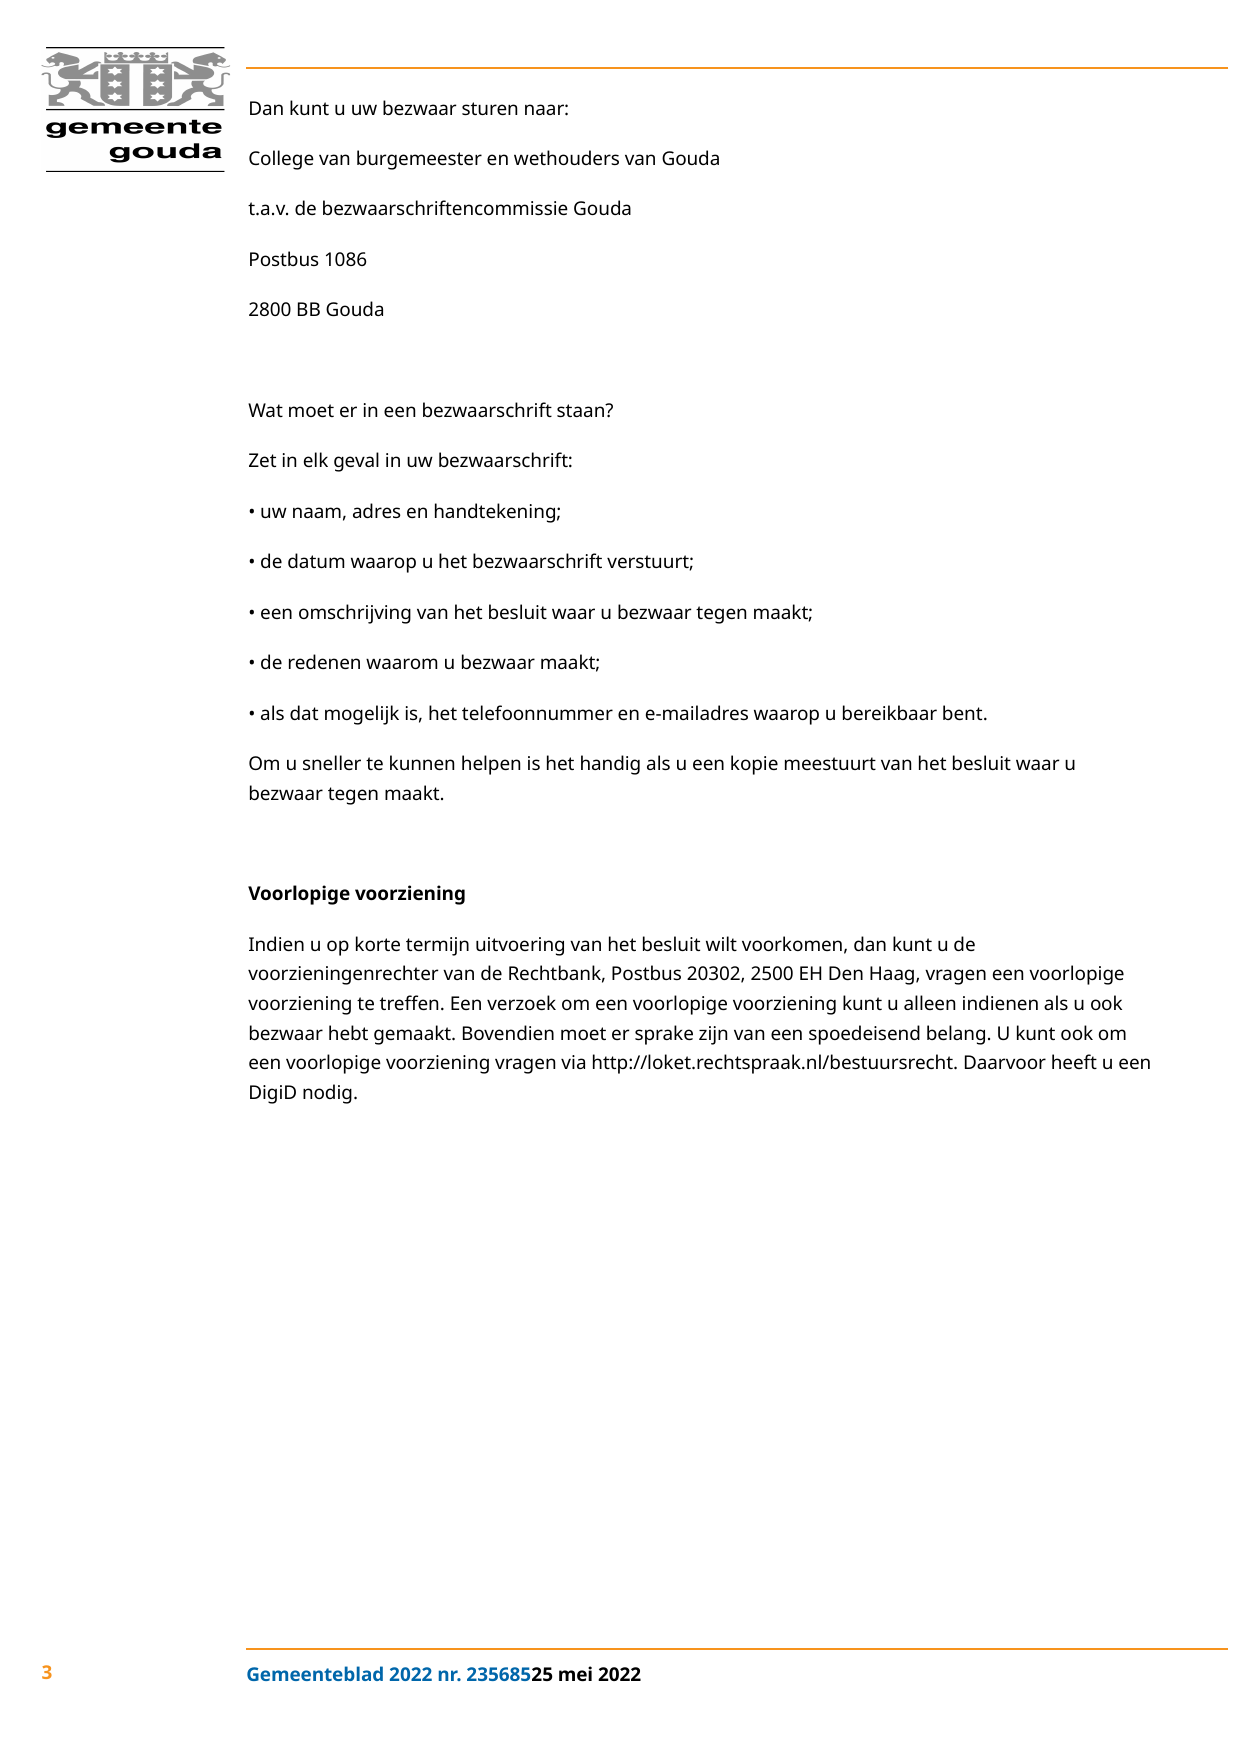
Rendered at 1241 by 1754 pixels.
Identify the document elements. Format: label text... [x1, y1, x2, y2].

text Dan kunt u uw bezwaar sturen naar: [248, 95, 1152, 121]
text College van burgemeester en wethouders van Gouda [248, 145, 1152, 171]
text Indien u op korte termijn uitvoering van het besluit wilt voorkomen, dan kunt u de voorzieningenrechter van de Rechtbank, Postbus 20302, 2500 EH Den Haag, vragen een voorlopige voorziening te treffen. Een verzoek om een voorlopige voorziening kunt u alleen indienen als u ook bezwaar hebt gemaakt. Bovendien moet er sprake zijn van een spoedeisend belang. U kunt ook om een voorlopige voorziening vragen via http://loket.rechtspraak.nl/bestuursrecht. Daarvoor heeft u een DigiD nodig. [248, 931, 1152, 1105]
text Zet in elk geval in uw bezwaarschrift: [248, 448, 1152, 473]
picture [41, 47, 231, 172]
text t.a.v. de bezwaarschriftencommissie Gouda [248, 196, 1152, 221]
text • een omschrijving van het besluit waar u bezwaar tegen maakt; [248, 599, 1152, 625]
text • uw naam, adres en handtekening; [248, 498, 1152, 524]
text 2800 BB Gouda [248, 296, 1152, 322]
text • de redenen waarom u bezwaar maakt; [248, 649, 1152, 675]
text Om u sneller te kunnen helpen is het handig als u een kopie meestuurt van het besluit waar u bezwaar tegen maakt. [248, 750, 1152, 806]
text • als dat mogelijk is, het telefoonnummer en e-mailadres waarop u bereikbaar bent. [248, 700, 1152, 726]
text Voorlopige voorziening [248, 881, 1152, 906]
text Wat moet er in een bezwaarschrift staan? [248, 397, 1152, 423]
text Postbus 1086 [248, 246, 1152, 272]
text • de datum waarop u het bezwaarschrift verstuurt; [248, 548, 1152, 574]
